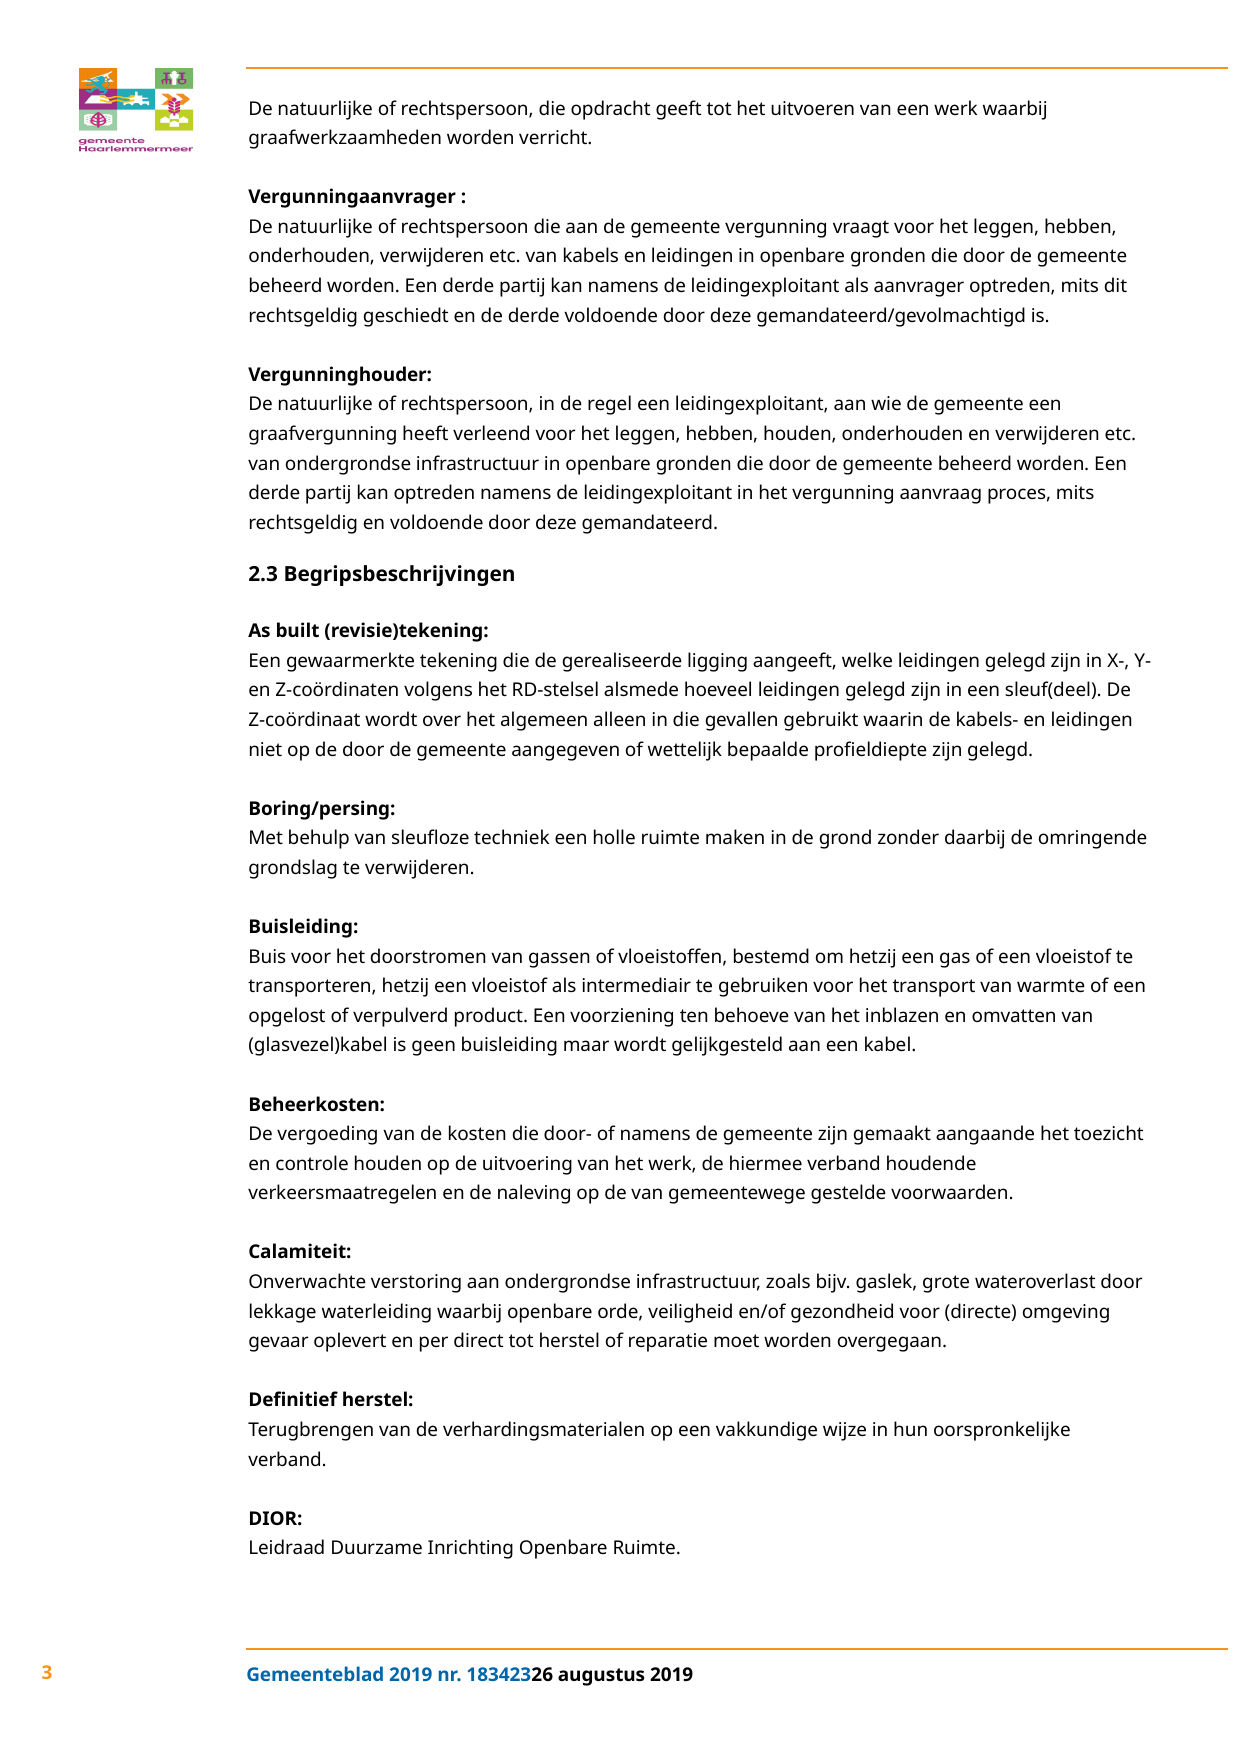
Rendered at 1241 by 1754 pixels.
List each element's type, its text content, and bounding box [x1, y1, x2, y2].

text Boring/persing: [248, 795, 1152, 821]
text Definitief herstel: [248, 1387, 1152, 1412]
text 2.3 Begripsbeschrijvingen [248, 559, 1152, 588]
text Buisleiding: [248, 913, 1152, 939]
text De natuurlijke of rechtspersoon die aan de gemeente vergunning vraagt voor het leggen, hebben, onderhouden, verwijderen etc. van kabels en leidingen in openbare gronden die door de gemeente beheerd worden. Een derde partij kan namens de leidingexploitant als aanvrager optreden, mits dit rechtsgeldig geschiedt en de derde voldoende door deze gemandateerd/gevolmachtigd is. [248, 213, 1152, 328]
text De natuurlijke of rechtspersoon, in de regel een leidingexploitant, aan wie de gemeente een graafvergunning heeft verleend voor het leggen, hebben, houden, onderhouden en verwijderen etc. van ondergrondse infrastructuur in openbare gronden die door de gemeente beheerd worden. Een derde partij kan optreden namens de leidingexploitant in het vergunning aanvraag proces, mits rechtsgeldig en voldoende door deze gemandateerd. [248, 391, 1152, 535]
text Calamiteit: [248, 1239, 1152, 1264]
text As built (revisie)tekening: [248, 617, 1152, 643]
text Een gewaarmerkte tekening die de gerealiseerde ligging aangeeft, welke leidingen gelegd zijn in X-, Y- en Z-coördinaten volgens het RD-stelsel alsmede hoeveel leidingen gelegd zijn in een sleuf(deel). De Z-coördinaat wordt over het algemeen alleen in die gevallen gebruikt waarin de kabels- en leidingen niet op de door de gemeente aangegeven of wettelijk bepaalde profieldiepte zijn gelegd. [248, 647, 1152, 761]
text De natuurlijke of rechtspersoon, die opdracht geeft tot het uitvoeren van een werk waarbij graafwerkzaamheden worden verricht. [248, 95, 1152, 150]
text Terugbrengen van de verhardingsmaterialen op een vakkundige wijze in hun oorspronkelijke verband. [248, 1416, 1152, 1471]
text DIOR: [248, 1505, 1152, 1531]
picture [41, 47, 231, 172]
text Leidraad Duurzame Inrichting Openbare Ruimte. [248, 1534, 1152, 1560]
text Vergunningaanvrager : [248, 183, 1152, 209]
text Vergunninghouder: [248, 361, 1152, 387]
text Buis voor het doorstromen van gassen of vloeistoffen, bestemd om hetzij een gas of een vloeistof te transporteren, hetzij een vloeistof als intermediair te gebruiken voor het transport van warmte of een opgelost of verpulverd product. Een voorziening ten behoeve van het inblazen en omvatten van (glasvezel)kabel is geen buisleiding maar wordt gelijkgesteld aan een kabel. [248, 943, 1152, 1057]
text Beheerkosten: [248, 1091, 1152, 1116]
text Met behulp van sleufloze techniek een holle ruimte maken in de grond zonder daarbij de omringende grondslag te verwijderen. [248, 824, 1152, 880]
text Onverwachte verstoring aan ondergrondse infrastructuur, zoals bijv. gaslek, grote wateroverlast door lekkage waterleiding waarbij openbare orde, veiligheid en/of gezondheid voor (directe) omgeving gevaar oplevert en per direct tot herstel of reparatie moet worden overgegaan. [248, 1268, 1152, 1353]
text De vergoeding van de kosten die door- of namens de gemeente zijn gemaakt aangaande het toezicht en controle houden op de uitvoering van het werk, de hiermee verband houdende verkeersmaatregelen en de naleving op de van gemeentewege gestelde voorwaarden. [248, 1120, 1152, 1205]
